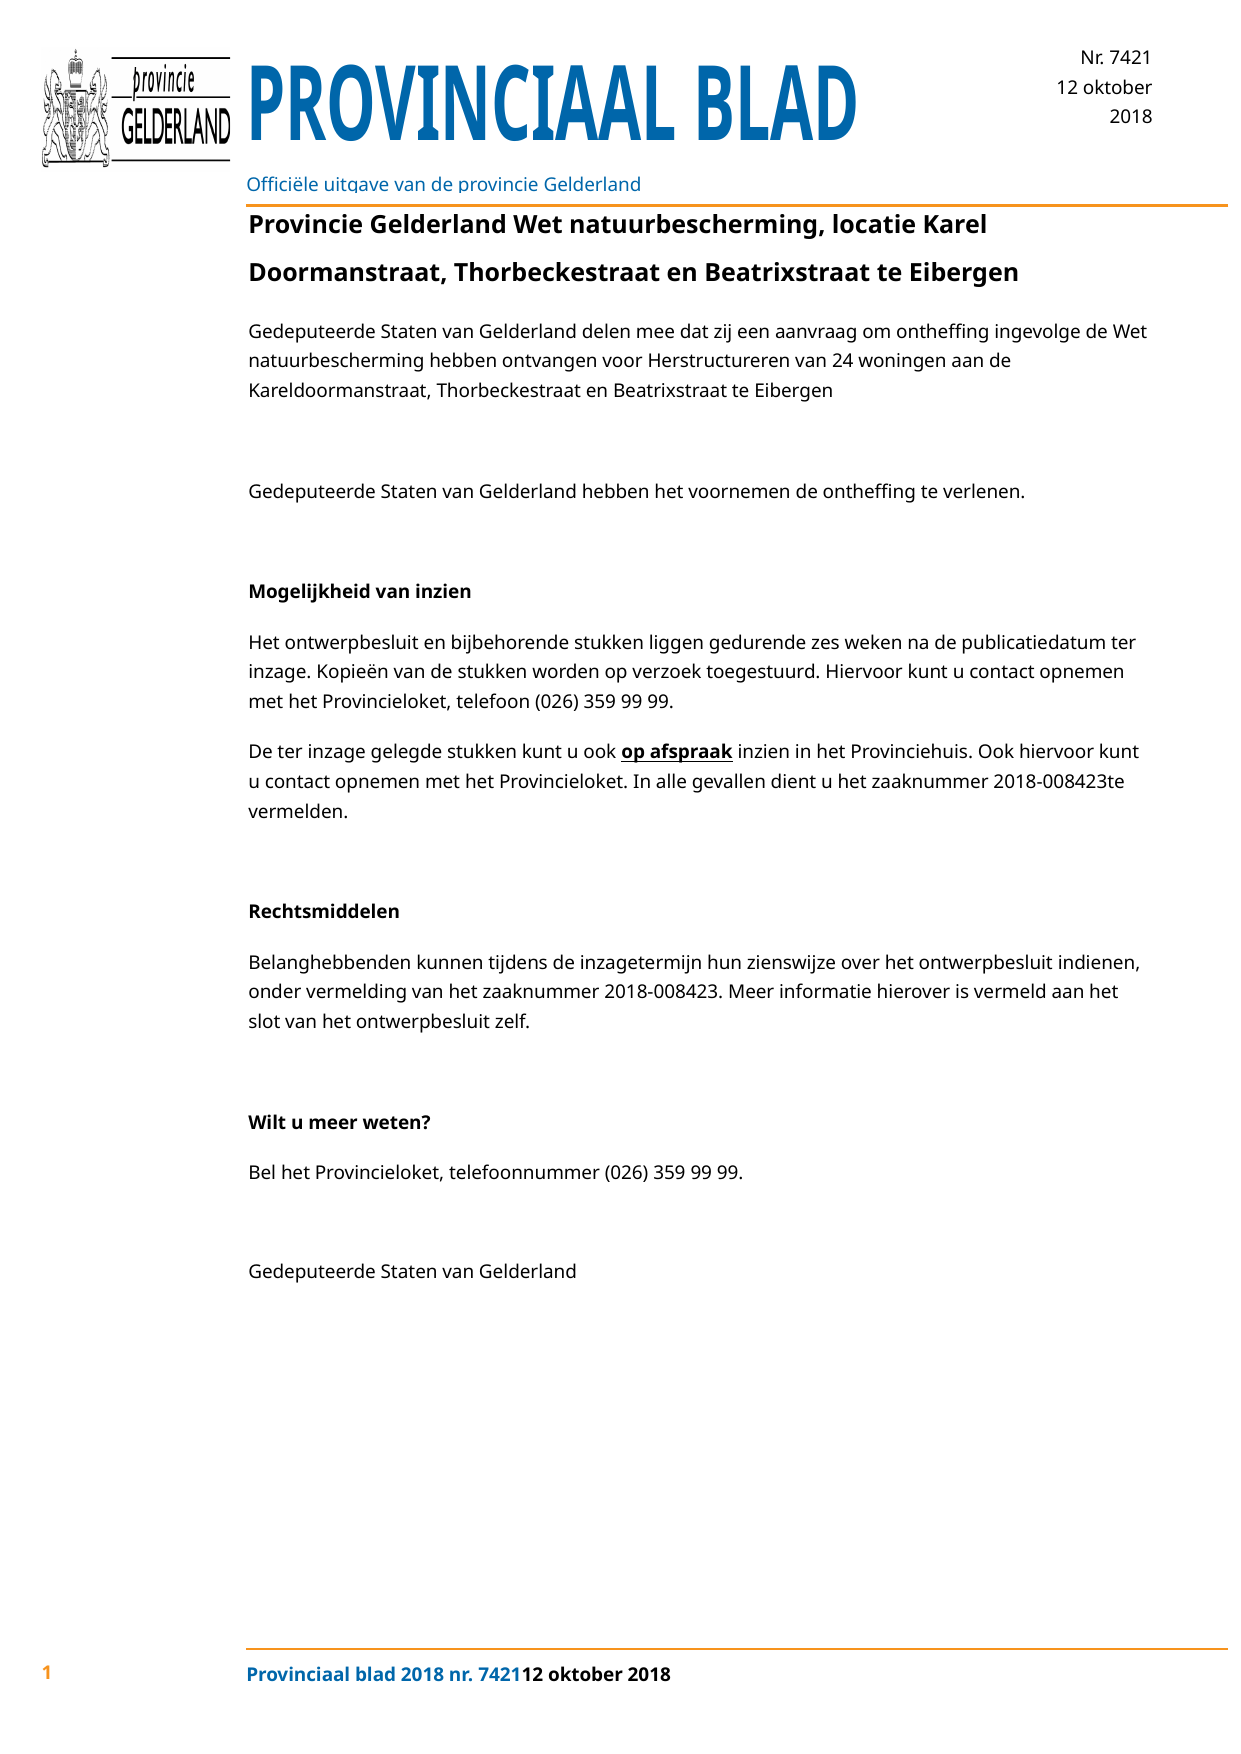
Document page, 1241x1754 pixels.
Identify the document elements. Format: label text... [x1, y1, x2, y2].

text Mogelijkheid van inzien [248, 579, 1152, 604]
text Rechtsmiddelen [248, 899, 1152, 924]
text Belanghebbenden kunnen tijdens de inzagetermijn hun zienswijze over het ontwerpbesluit indienen, onder vermelding van het zaaknummer 2018-008423. Meer informatie hierover is vermeld aan het slot van het ontwerpbesluit zelf. [248, 949, 1152, 1034]
text Gedeputeerde Staten van Gelderland [248, 1258, 1152, 1283]
text Gedeputeerde Staten van Gelderland hebben het voornemen de ontheffing te verlenen. [248, 478, 1152, 504]
text Gedeputeerde Staten van Gelderland delen mee dat zij een aanvraag om ontheffing ingevolge de Wet natuurbescherming hebben ontvangen voor Herstructureren van 24 woningen aan de Kareldoormanstraat, Thorbeckestraat en Beatrixstraat te Eibergen [248, 318, 1152, 403]
text Het ontwerpbesluit en bijbehorende stukken liggen gedurende zes weken na de publicatiedatum ter inzage. Kopieën van de stukken worden op verzoek toegestuurd. Hiervoor kunt u contact opnemen met het Provincieloket, telefoon (026) 359 99 99. [248, 629, 1152, 714]
text De ter inzage gelegde stukken kunt u ook op afspraak inzien in het Provinciehuis. Ook hiervoor kunt u contact opnemen met het Provincieloket. In alle gevallen dient u het zaaknummer 2018-008423te vermelden. [248, 739, 1152, 824]
text Bel het Provincieloket, telefoonnummer (026) 359 99 99. [248, 1159, 1152, 1185]
picture [41, 47, 231, 172]
text Provincie Gelderland Wet natuurbescherming, locatie Karel Doormanstraat, Thorbeckestraat en Beatrixstraat te Eibergen [248, 207, 1152, 288]
text Wilt u meer weten? [248, 1109, 1152, 1135]
